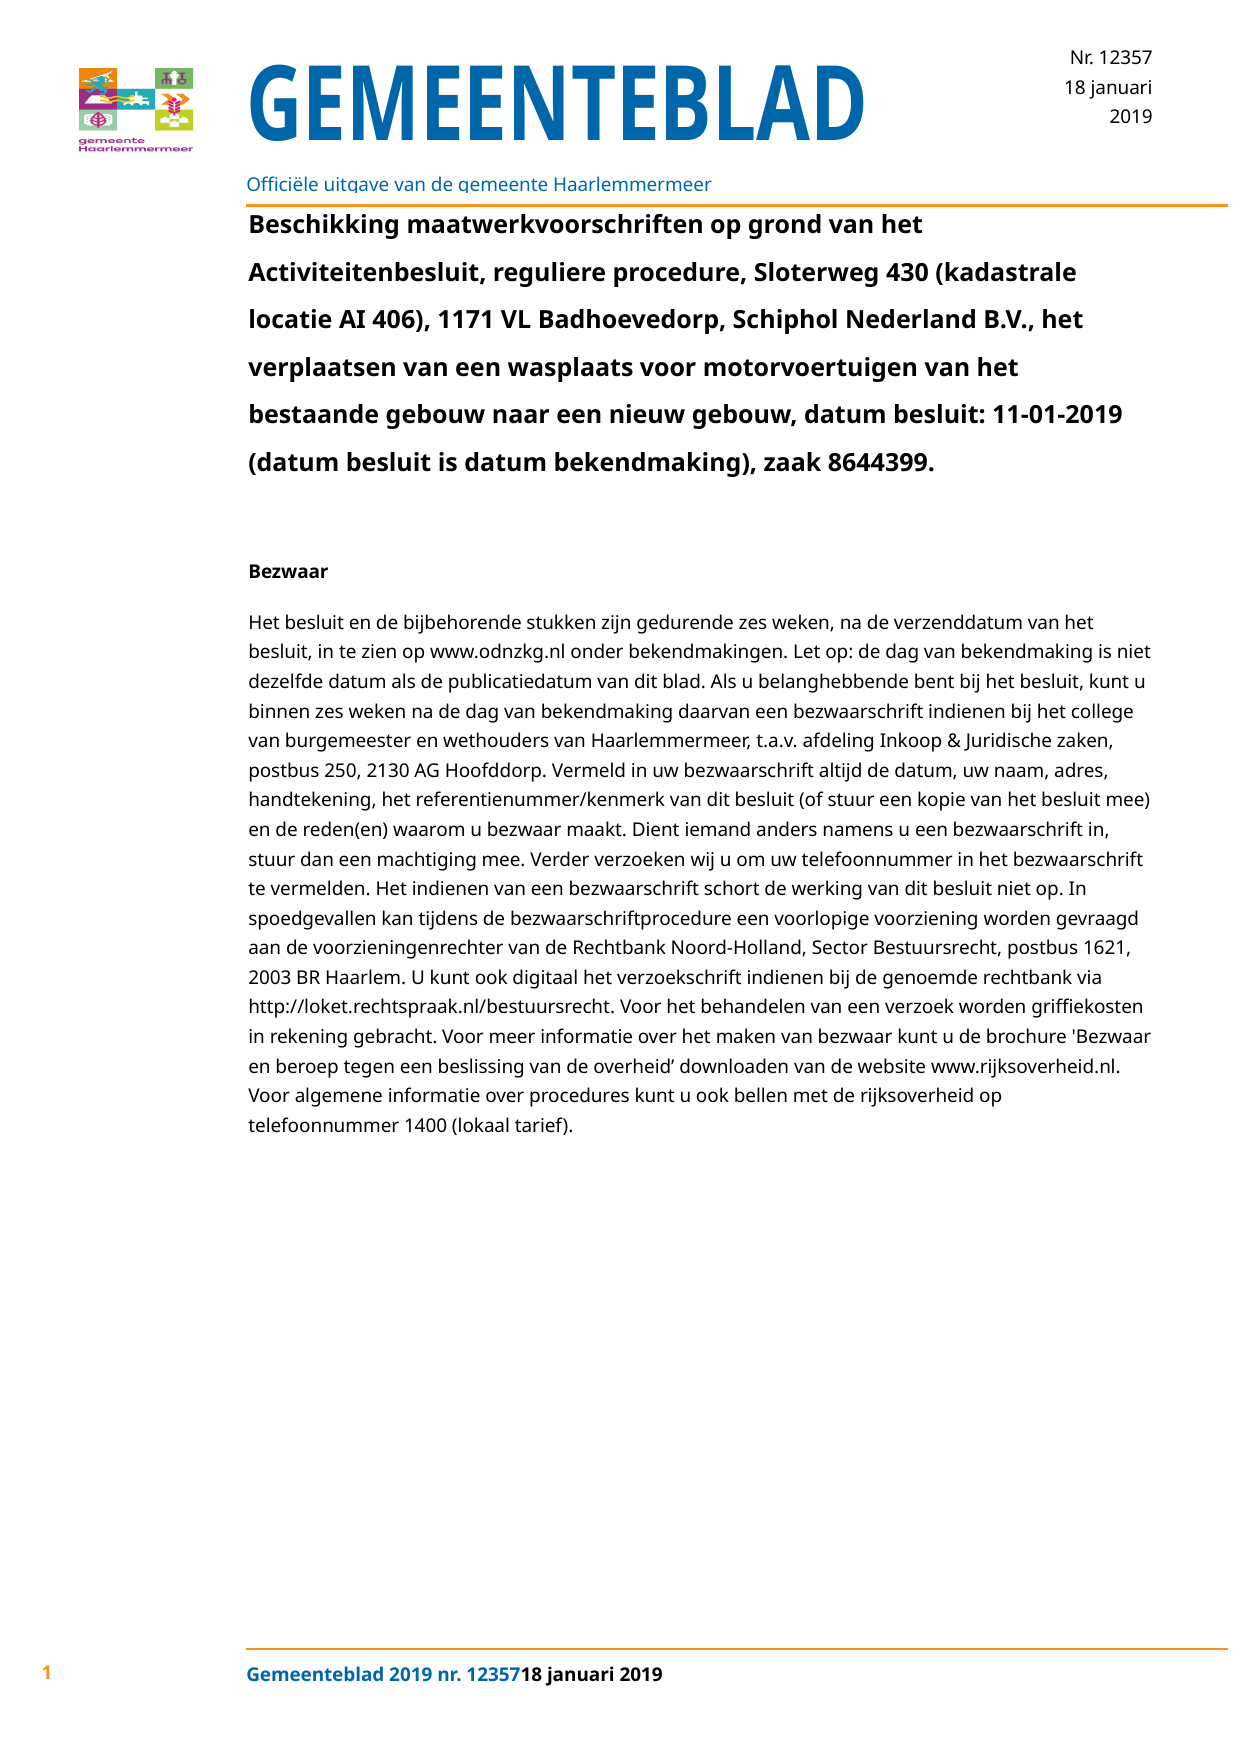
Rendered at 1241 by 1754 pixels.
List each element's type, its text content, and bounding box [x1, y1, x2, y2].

text Het besluit en de bijbehorende stukken zijn gedurende zes weken, na de verzenddatum van het besluit, in te zien op www.odnzkg.nl onder bekendmakingen. Let op: de dag van bekendmaking is niet dezelfde datum als de publicatiedatum van dit blad. Als u belanghebbende bent bij het besluit, kunt u binnen zes weken na de dag van bekendmaking daarvan een bezwaarschrift indienen bij het college van burgemeester en wethouders van Haarlemmermeer, t.a.v. afdeling Inkoop & Juridische zaken, postbus 250, 2130 AG Hoofddorp. Vermeld in uw bezwaarschrift altijd de datum, uw naam, adres, handtekening, het referentienummer/kenmerk van dit besluit (of stuur een kopie van het besluit mee) en de reden(en) waarom u bezwaar maakt. Dient iemand anders namens u een bezwaarschrift in, stuur dan een machtiging mee. Verder verzoeken wij u om uw telefoonnummer in het bezwaarschrift te vermelden. Het indienen van een bezwaarschrift schort de werking van dit besluit niet op. In spoedgevallen kan tijdens de bezwaarschriftprocedure een voorlopige voorziening worden gevraagd aan de voorzieningenrechter van de Rechtbank Noord-Holland, Sector Bestuursrecht, postbus 1621, 2003 BR Haarlem. U kunt ook digitaal het verzoekschrift indienen bij de genoemde rechtbank via http://loket.rechtspraak.nl/bestuursrecht. Voor het behandelen van een verzoek worden griffiekosten in rekening gebracht. Voor meer informatie over het maken van bezwaar kunt u de brochure 'Bezwaar en beroep tegen een beslissing van de overheid’ downloaden van de website www.rijksoverheid.nl. Voor algemene informatie over procedures kunt u ook bellen met de rijksoverheid op telefoonnummer 1400 (lokaal tarief). [248, 609, 1152, 1138]
picture [41, 47, 231, 172]
text Beschikking maatwerkvoorschriften op grond van het Activiteitenbesluit, reguliere procedure, Sloterweg 430 (kadastrale locatie AI 406), 1171 VL Badhoevedorp, Schiphol Nederland B.V., het verplaatsen van een wasplaats voor motorvoertuigen van het bestaande gebouw naar een nieuw gebouw, datum besluit: 11-01-2019 (datum besluit is datum bekendmaking), zaak 8644399. [248, 207, 1152, 479]
text Bezwaar [248, 559, 1152, 584]
